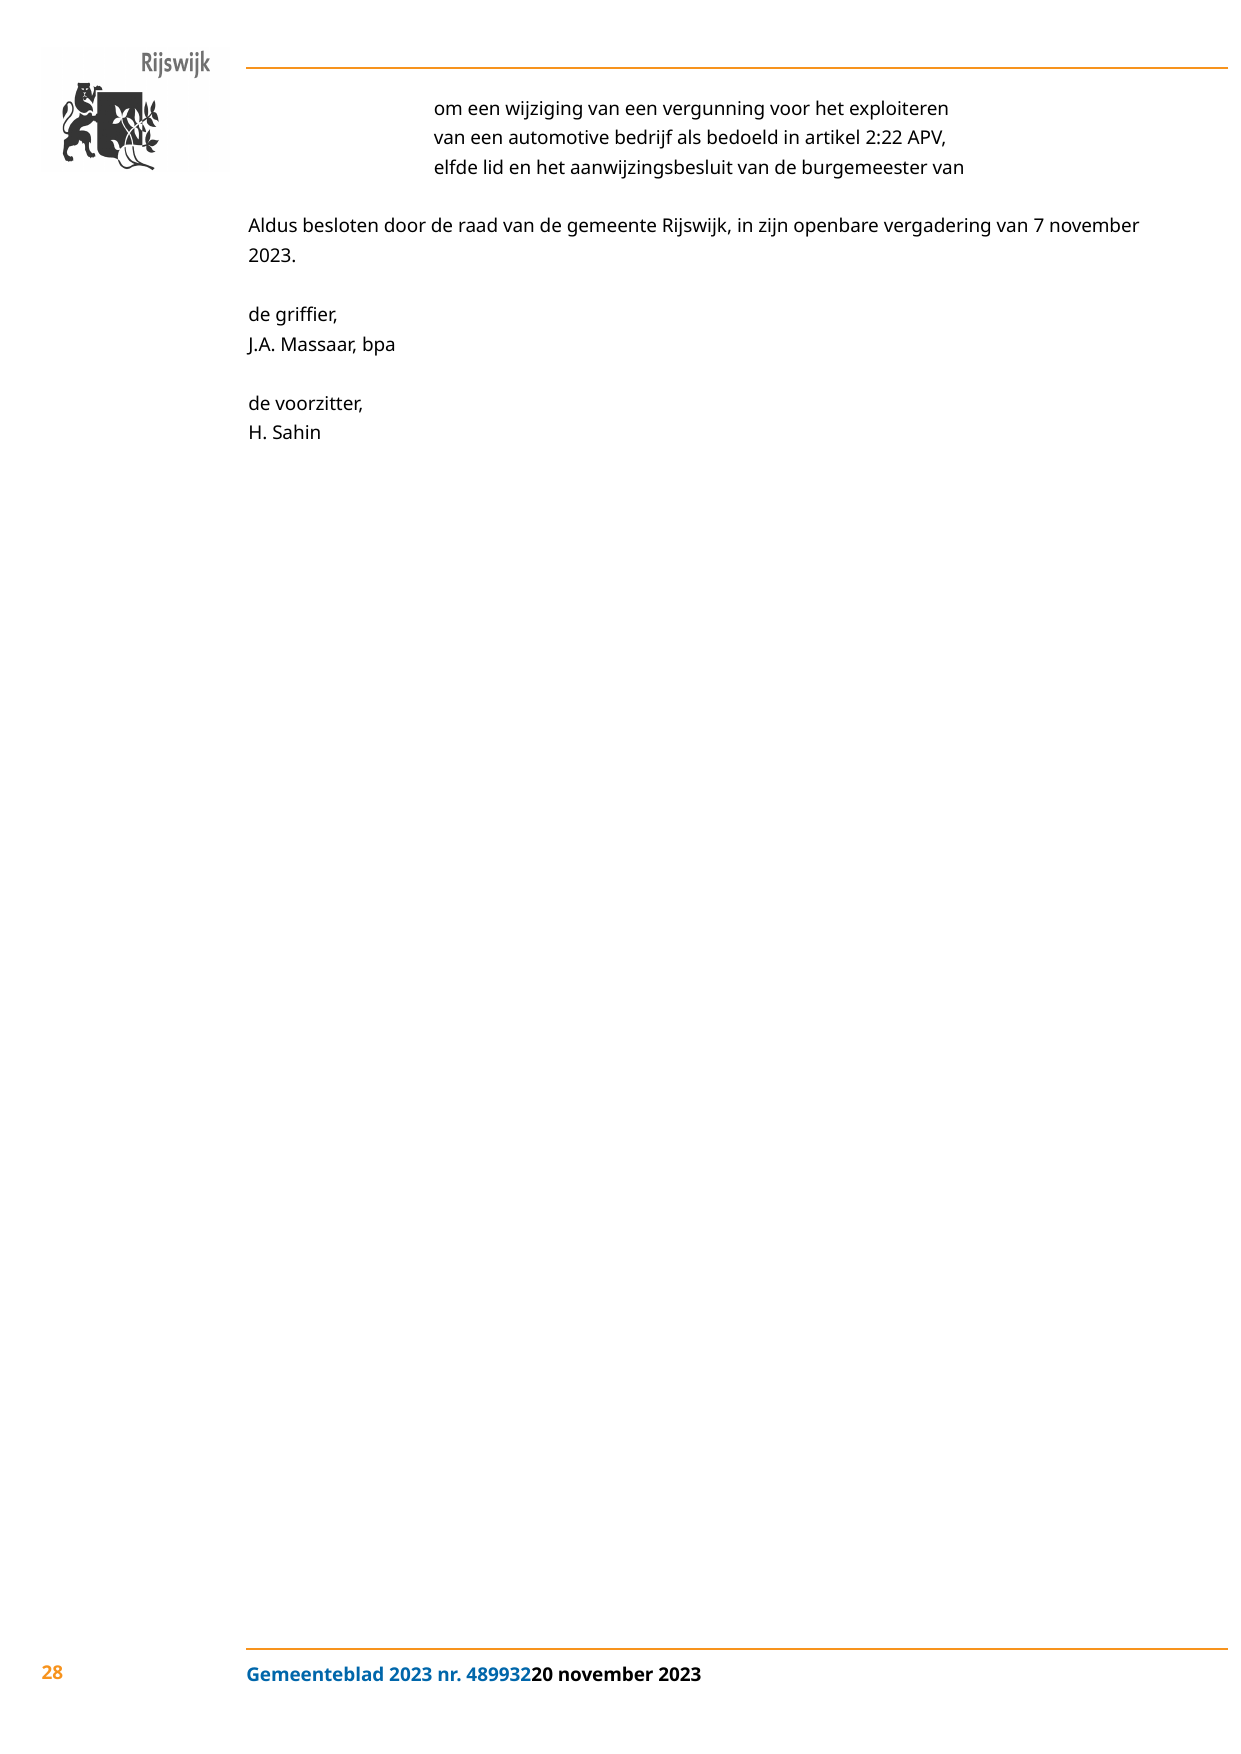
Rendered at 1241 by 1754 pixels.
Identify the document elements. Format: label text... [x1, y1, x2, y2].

table_cell [248, 95, 433, 180]
picture [41, 47, 231, 172]
table_cell [966, 95, 1152, 180]
text H. Sahin [248, 419, 1152, 445]
table_cell om een wijziging van een vergunning voor het exploiteren van een automotive bedrijf als bedoeld in artikel 2:22 APV, elfde lid en het aanwijzingsbesluit van de burgemeester van [434, 95, 966, 180]
text Aldus besloten door de raad van de gemeente Rijswijk, in zijn openbare vergadering van 7 november 2023. [248, 212, 1152, 268]
text de voorzitter, [248, 390, 1152, 416]
text de griffier, [248, 301, 1152, 327]
text J.A. Massaar, bpa [248, 331, 1152, 357]
